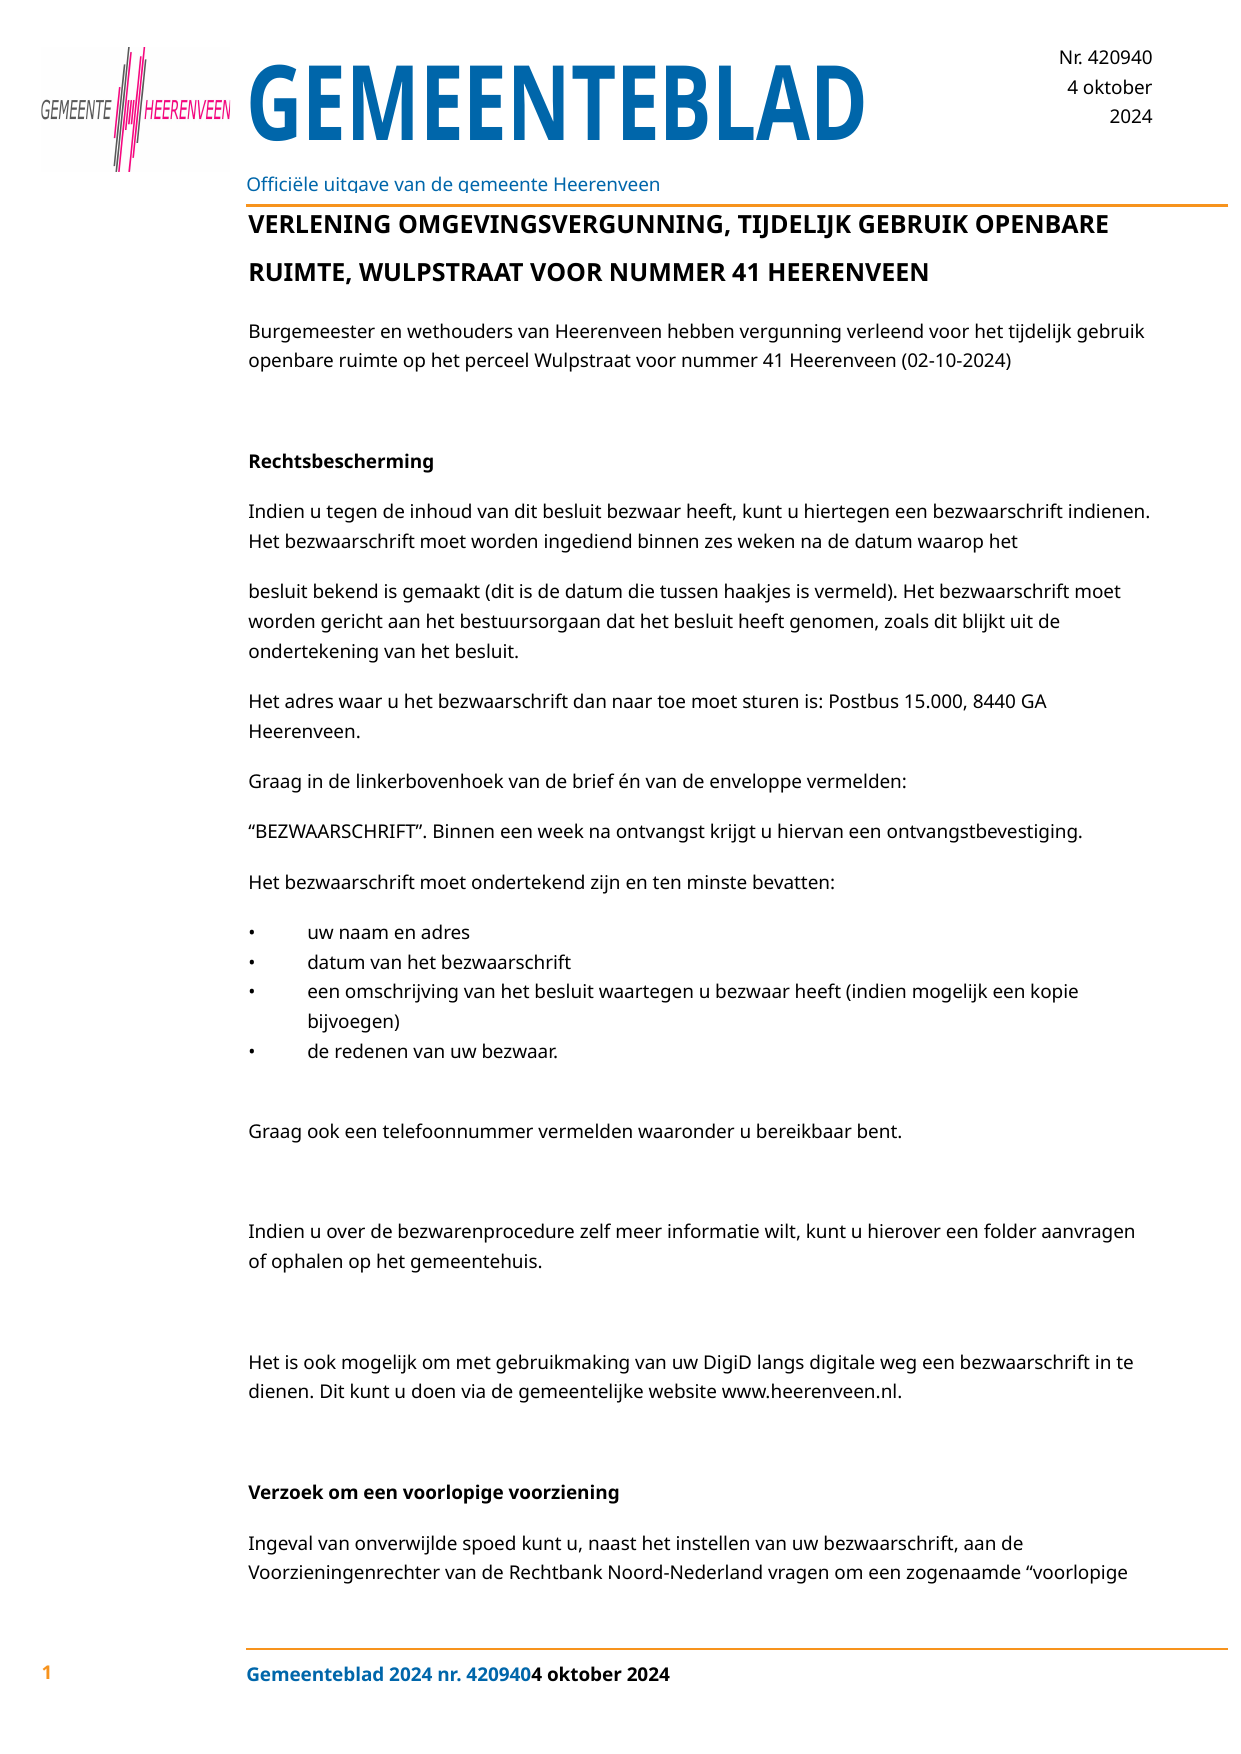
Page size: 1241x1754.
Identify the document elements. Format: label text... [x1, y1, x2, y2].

text Het adres waar u het bezwaarschrift dan naar toe moet sturen is: Postbus 15.000, 8440 GA Heerenveen. [248, 688, 1152, 744]
text Het bezwaarschrift moet ondertekend zijn en ten minste bevatten: [248, 869, 1152, 895]
text VERLENING OMGEVINGSVERGUNNING, TIJDELIJK GEBRUIK OPENBARE RUIMTE, WULPSTRAAT VOOR NUMMER 41 HEERENVEEN [248, 207, 1152, 288]
text Graag ook een telefoonnummer vermelden waaronder u bereikbaar bent. [248, 1118, 1152, 1144]
list de redenen van uw bezwaar. [248, 1038, 1152, 1064]
text Ingeval van onverwijlde spoed kunt u, naast het instellen van uw bezwaarschrift, aan de Voorzieningenrechter van de Rechtbank Noord-Nederland vragen om een zogenaamde “voorlopige [248, 1530, 1152, 1585]
list een omschrijving van het besluit waartegen u bezwaar heeft (indien mogelijk een kopie bijvoegen) [248, 979, 1152, 1034]
picture [41, 47, 231, 172]
text Rechtsbescherming [248, 448, 1152, 474]
text Graag in de linkerbovenhoek van de brief én van de enveloppe vermelden: [248, 768, 1152, 794]
text Verzoek om een voorlopige voorziening [248, 1479, 1152, 1505]
list datum van het bezwaarschrift [248, 949, 1152, 975]
text Burgemeester en wethouders van Heerenveen hebben vergunning verleend voor het tijdelijk gebruik openbare ruimte op het perceel Wulpstraat voor nummer 41 Heerenveen (02-10-2024) [248, 318, 1152, 373]
text Indien u tegen de inhoud van dit besluit bezwaar heeft, kunt u hiertegen een bezwaarschrift indienen. Het bezwaarschrift moet worden ingediend binnen zes weken na de datum waarop het [248, 499, 1152, 554]
text “BEZWAARSCHRIFT”. Binnen een week na ontvangst krijgt u hiervan een ontvangstbevestiging. [248, 819, 1152, 844]
text besluit bekend is gemaakt (dit is de datum die tussen haakjes is vermeld). Het bezwaarschrift moet worden gericht aan het bestuursorgaan dat het besluit heeft genomen, zoals dit blijkt uit de ondertekening van het besluit. [248, 579, 1152, 664]
text Het is ook mogelijk om met gebruikmaking van uw DigiD langs digitale weg een bezwaarschrift in te dienen. Dit kunt u doen via de gemeentelijke website www.heerenveen.nl. [248, 1349, 1152, 1404]
list uw naam en adres [248, 919, 1152, 945]
text Indien u over de bezwarenprocedure zelf meer informatie wilt, kunt u hierover een folder aanvragen of ophalen op het gemeentehuis. [248, 1219, 1152, 1274]
